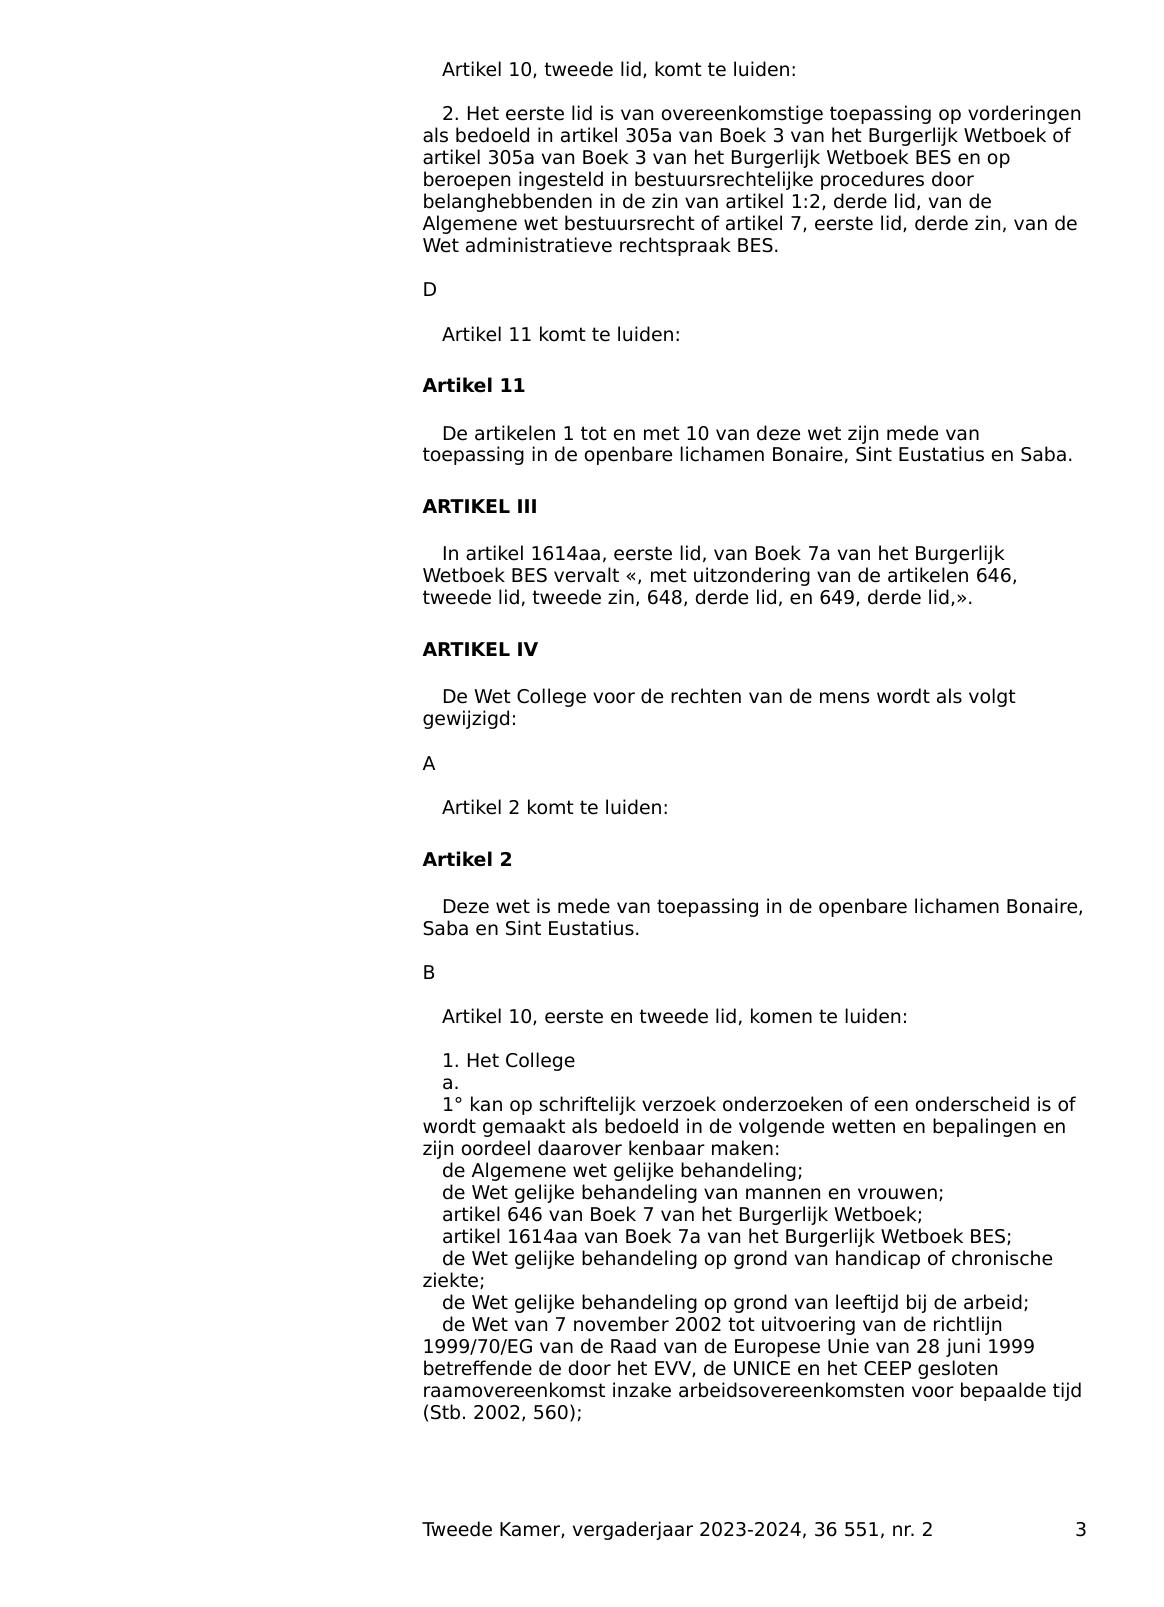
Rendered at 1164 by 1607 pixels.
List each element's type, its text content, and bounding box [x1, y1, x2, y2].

text 2. Het eerste lid is van overeenkomstige toepassing op vorderingen als bedoeld in artikel 305a van Boek 3 van het Burgerlijk Wetboek of artikel 305a van Boek 3 van het Burgerlijk Wetboek BES en op beroepen ingesteld in bestuursrechtelijke procedures door belanghebbenden in de zin van artikel 1:2, derde lid, van de Algemene wet bestuursrecht of artikel 7, eerste lid, derde zin, van de Wet administratieve rechtspraak BES. [422, 103, 1087, 257]
subtitle ARTIKEL IV [422, 639, 1087, 661]
text artikel 1614aa van Boek 7a van het Burgerlijk Wetboek BES; [422, 1226, 1087, 1248]
text 1. Het College [422, 1050, 1087, 1072]
text 1° kan op schriftelijk verzoek onderzoeken of een onderscheid is of wordt gemaakt als bedoeld in de volgende wetten en bepalingen en zijn oordeel daarover kenbaar maken: [422, 1094, 1087, 1160]
text artikel 646 van Boek 7 van het Burgerlijk Wetboek; [422, 1204, 1087, 1226]
subtitle Artikel 2 [422, 848, 1087, 871]
text Artikel 11 komt te luiden: [422, 323, 1087, 345]
text Artikel 10, tweede lid, komt te luiden: [422, 59, 1087, 81]
text A [422, 752, 1087, 774]
text de Wet gelijke behandeling van mannen en vrouwen; [422, 1182, 1087, 1204]
text de Wet van 7 november 2002 tot uitvoering van de richtlijn 1999/70/EG van de Raad van de Europese Unie van 28 juni 1999 betreffende de door het EVV, de UNICE en het CEEP gesloten raamovereenkomst inzake arbeidsovereenkomsten voor bepaalde tijd (Stb. 2002, 560); [422, 1314, 1087, 1424]
text De artikelen 1 tot en met 10 van deze wet zijn mede van toepassing in de openbare lichamen Bonaire, Sint Eustatius en Saba. [422, 422, 1087, 466]
text In artikel 1614aa, eerste lid, van Boek 7a van het Burgerlijk Wetboek BES vervalt «, met uitzondering van de artikelen 646, tweede lid, tweede zin, 648, derde lid, en 649, derde lid,». [422, 543, 1087, 609]
text de Algemene wet gelijke behandeling; [422, 1160, 1087, 1182]
text de Wet gelijke behandeling op grond van leeftijd bij de arbeid; [422, 1292, 1087, 1314]
text Deze wet is mede van toepassing in de openbare lichamen Bonaire, Saba en Sint Eustatius. [422, 896, 1087, 939]
text de Wet gelijke behandeling op grond van handicap of chronische ziekte; [422, 1248, 1087, 1292]
text a. [422, 1072, 1087, 1094]
subtitle ARTIKEL III [422, 496, 1087, 518]
text Artikel 2 komt te luiden: [422, 797, 1087, 818]
text D [422, 279, 1087, 301]
text B [422, 962, 1087, 984]
subtitle Artikel 11 [422, 375, 1087, 397]
text De Wet College voor de rechten van de mens wordt als volgt gewijzigd: [422, 686, 1087, 730]
text Artikel 10, eerste en tweede lid, komen te luiden: [422, 1006, 1087, 1028]
